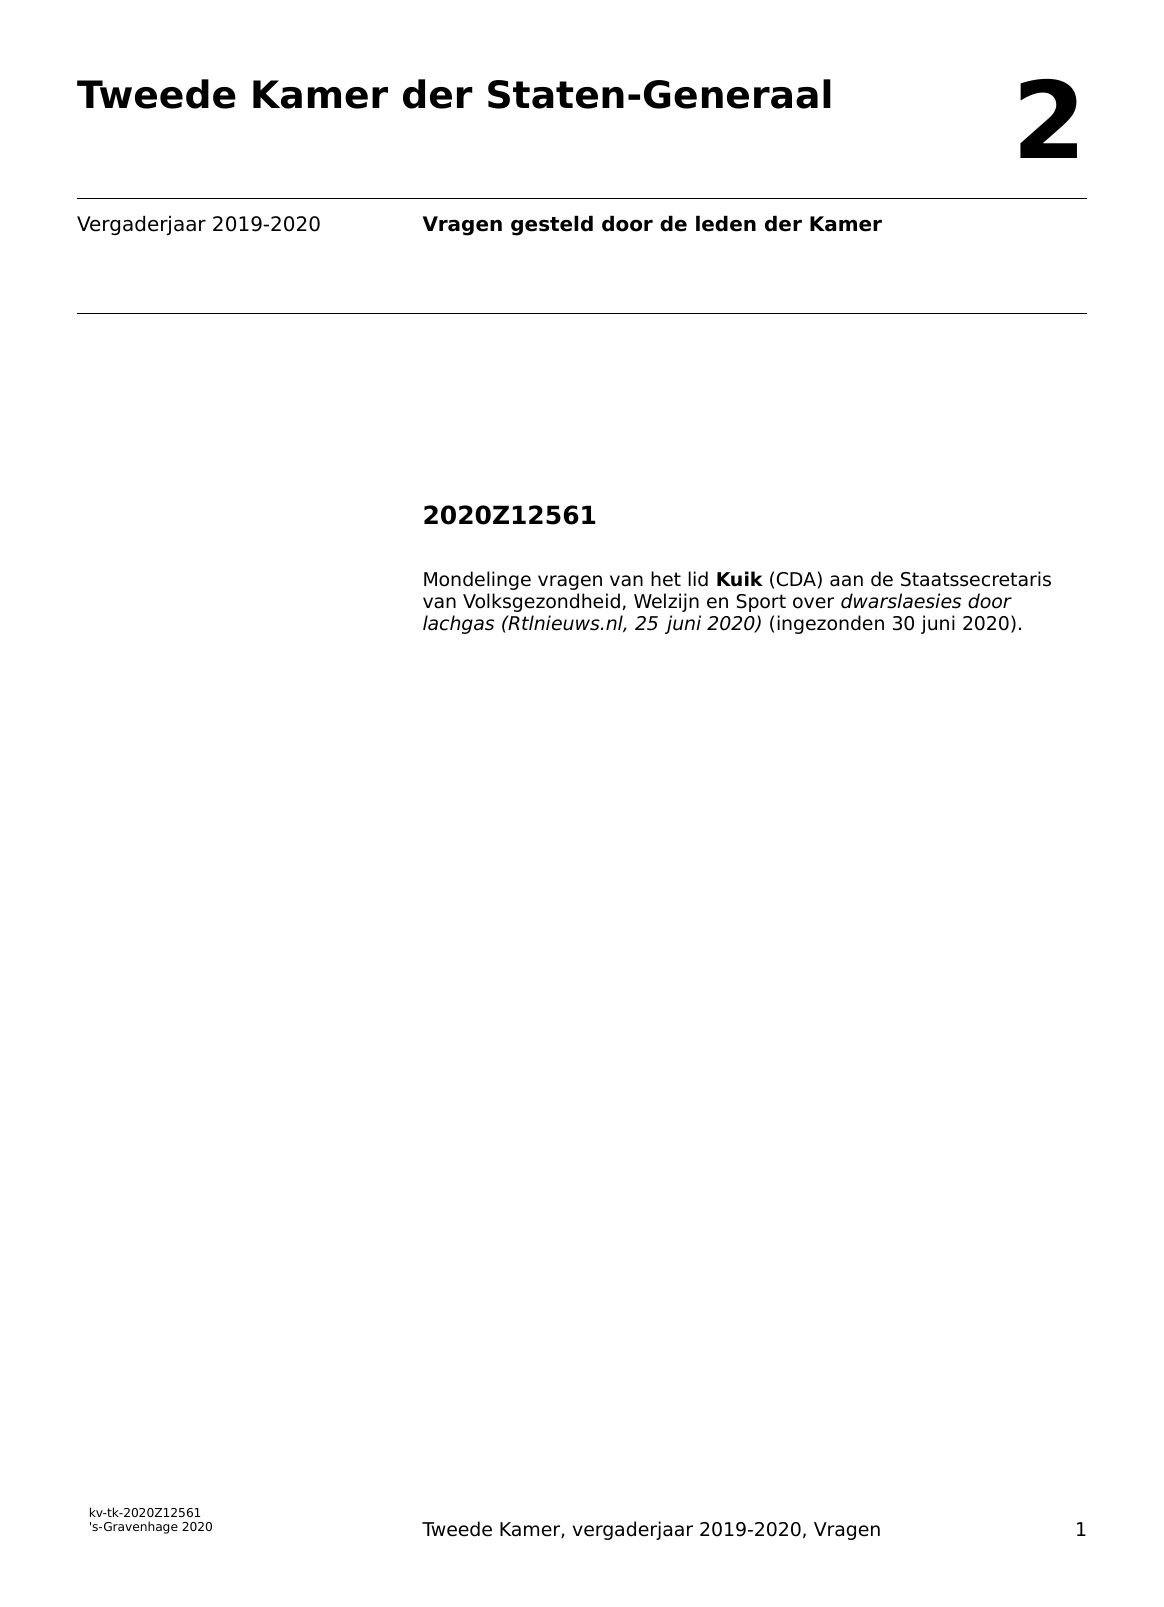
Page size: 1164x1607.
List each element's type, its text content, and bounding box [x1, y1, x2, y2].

table_header 2 [886, 59, 1087, 198]
table_header Tweede Kamer der Staten-Generaal [77, 59, 886, 198]
text 2020Z12561 [422, 501, 1087, 531]
table_cell Vergaderjaar 2019-2020 [77, 199, 422, 313]
text 's-Gravenhage 2020 [88, 1520, 323, 1534]
text Mondelinge vragen van het lid Kuik (CDA) aan de Staatssecretaris van Volksgezondheid, Welzijn en Sport over dwarslaesies door lachgas (Rtlnieuws.nl, 25 juni 2020) (ingezonden 30 juni 2020). [422, 569, 1087, 635]
text kv-tk-2020Z12561 [88, 1506, 323, 1520]
table_cell Vragen gesteld door de leden der Kamer [422, 199, 1087, 313]
